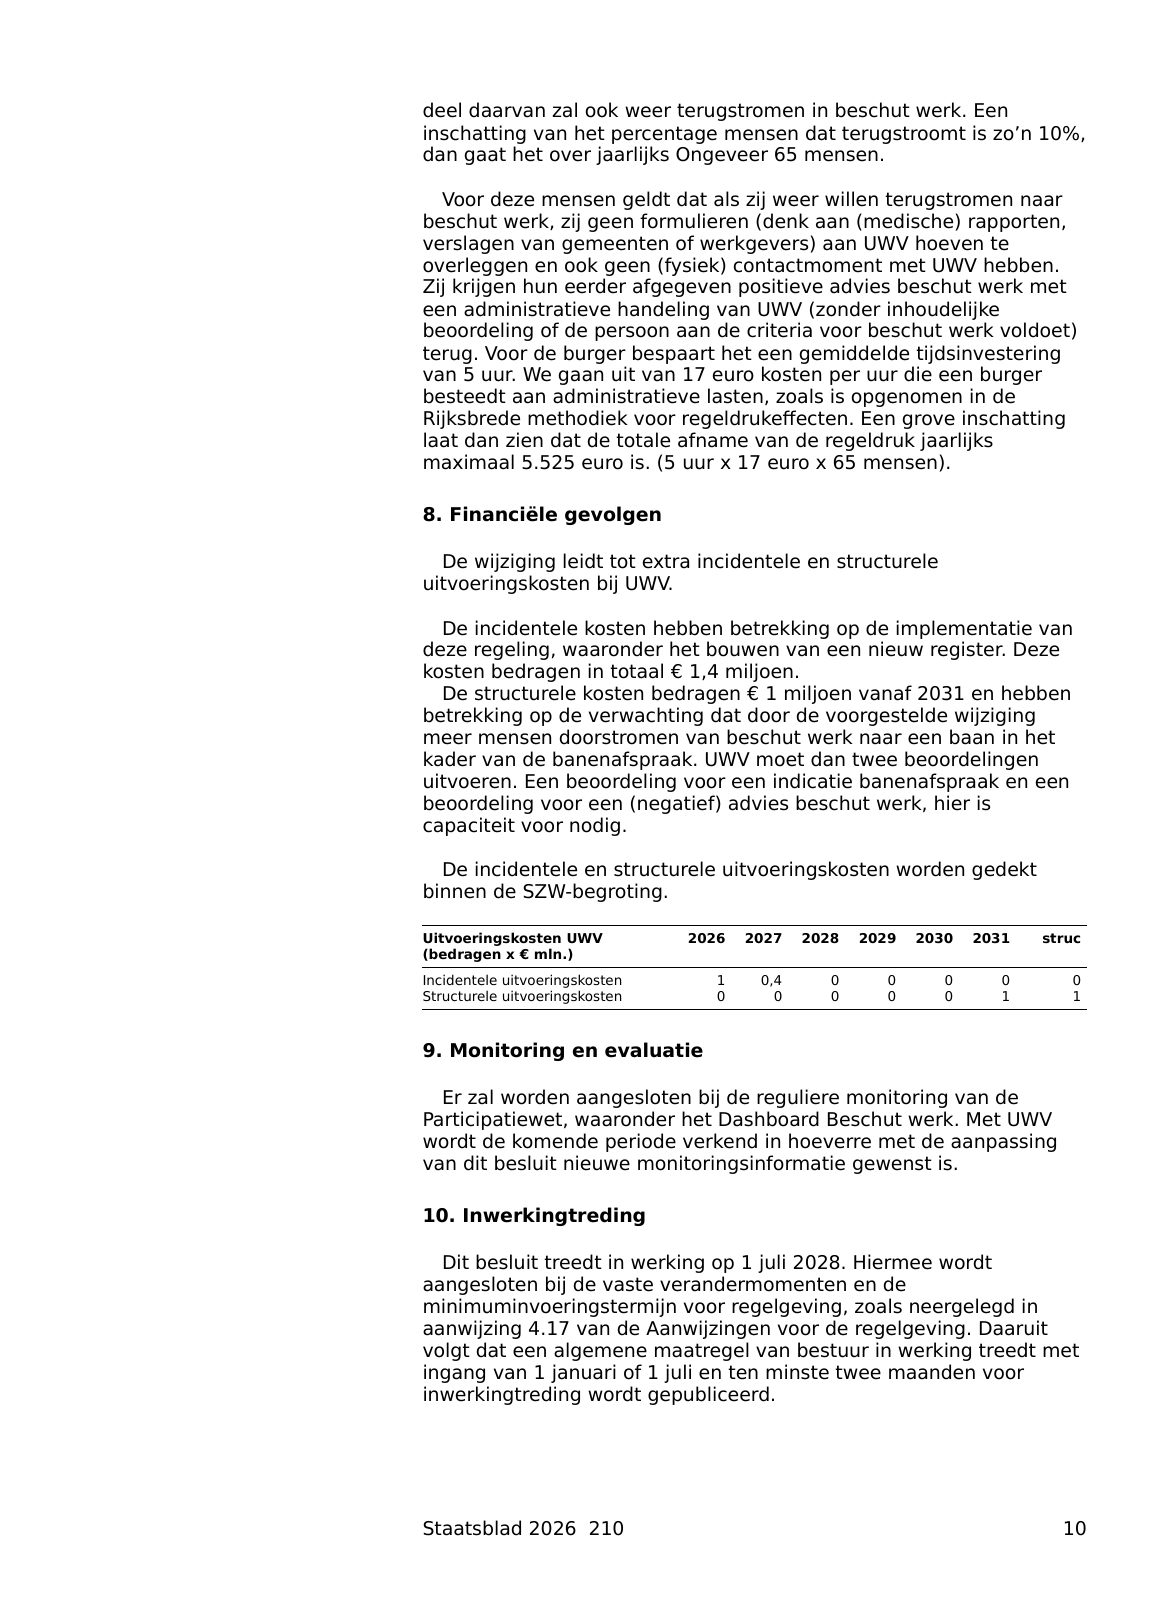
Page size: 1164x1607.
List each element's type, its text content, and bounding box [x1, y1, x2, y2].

table_cell 0 [902, 989, 959, 1009]
table_header 2029 [845, 926, 902, 967]
table_header 2031 [959, 926, 1016, 967]
table_cell 0 [1016, 968, 1087, 988]
text De incidentele en structurele uitvoeringskosten worden gedekt binnen de SZW-begroting. [422, 859, 1087, 903]
table_cell 0 [788, 989, 845, 1009]
table_cell 0 [788, 968, 845, 988]
table_cell 1 [674, 968, 731, 988]
table_header 2030 [902, 926, 959, 967]
table_header Uitvoeringskosten UWV (bedragen x € mln.) [422, 926, 674, 967]
subtitle 8. Financiële gevolgen [422, 504, 1087, 526]
table_cell 0,4 [731, 968, 788, 988]
subtitle 9. Monitoring en evaluatie [422, 1040, 1087, 1062]
text deel daarvan zal ook weer terugstromen in beschut werk. Een inschatting van het percentage mensen dat terugstroomt is zo’n 10%, dan gaat het over jaarlijks Ongeveer 65 mensen. [422, 100, 1087, 166]
table_cell 0 [674, 989, 731, 1009]
table_cell 1 [959, 989, 1016, 1009]
text Dit besluit treedt in werking op 1 juli 2028. Hiermee wordt aangesloten bij de vaste verandermomenten en de minimuminvoeringstermijn voor regelgeving, zoals neergelegd in aanwijzing 4.17 van de Aanwijzingen voor de regelgeving. Daaruit volgt dat een algemene maatregel van bestuur in werking treedt met ingang van 1 januari of 1 juli en ten minste twee maanden voor inwerkingtreding wordt gepubliceerd. [422, 1252, 1087, 1406]
text De wijziging leidt tot extra incidentele en structurele uitvoeringskosten bij UWV. [422, 551, 1087, 595]
subtitle 10. Inwerkingtreding [422, 1205, 1087, 1227]
table_cell 0 [902, 968, 959, 988]
table_cell 0 [731, 989, 788, 1009]
table_cell 0 [845, 989, 902, 1009]
table_cell 1 [1016, 989, 1087, 1009]
table_header struc [1016, 926, 1087, 967]
table_cell 0 [845, 968, 902, 988]
table_header 2026 [674, 926, 731, 967]
table_cell 0 [959, 968, 1016, 988]
table_cell Incidentele uitvoeringskosten [422, 968, 674, 988]
text De incidentele kosten hebben betrekking op de implementatie van deze regeling, waaronder het bouwen van een nieuw register. Deze kosten bedragen in totaal € 1,4 miljoen. [422, 617, 1087, 683]
table_header 2028 [788, 926, 845, 967]
text Er zal worden aangesloten bij de reguliere monitoring van de Participatiewet, waaronder het Dashboard Beschut werk. Met UWV wordt de komende periode verkend in hoeverre met de aanpassing van dit besluit nieuwe monitoringsinformatie gewenst is. [422, 1087, 1087, 1175]
table_cell Structurele uitvoeringskosten [422, 989, 674, 1009]
table_header 2027 [731, 926, 788, 967]
text De structurele kosten bedragen € 1 miljoen vanaf 2031 en hebben betrekking op de verwachting dat door de voorgestelde wijziging meer mensen doorstromen van beschut werk naar een baan in het kader van de banenafspraak. UWV moet dan twee beoordelingen uitvoeren. Een beoordeling voor een indicatie banenafspraak en een beoordeling voor een (negatief) advies beschut werk, hier is capaciteit voor nodig. [422, 683, 1087, 837]
text Voor deze mensen geldt dat als zij weer willen terugstromen naar beschut werk, zij geen formulieren (denk aan (medische) rapporten, verslagen van gemeenten of werkgevers) aan UWV hoeven te overleggen en ook geen (fysiek) contactmoment met UWV hebben. Zij krijgen hun eerder afgegeven positieve advies beschut werk met een administratieve handeling van UWV (zonder inhoudelijke beoordeling of de persoon aan de criteria voor beschut werk voldoet) terug. Voor de burger bespaart het een gemiddelde tijdsinvestering van 5 uur. We gaan uit van 17 euro kosten per uur die een burger besteedt aan administratieve lasten, zoals is opgenomen in de Rijksbrede methodiek voor regeldrukeffecten. Een grove inschatting laat dan zien dat de totale afname van de regeldruk jaarlijks maximaal 5.525 euro is. (5 uur x 17 euro x 65 mensen). [422, 188, 1087, 474]
